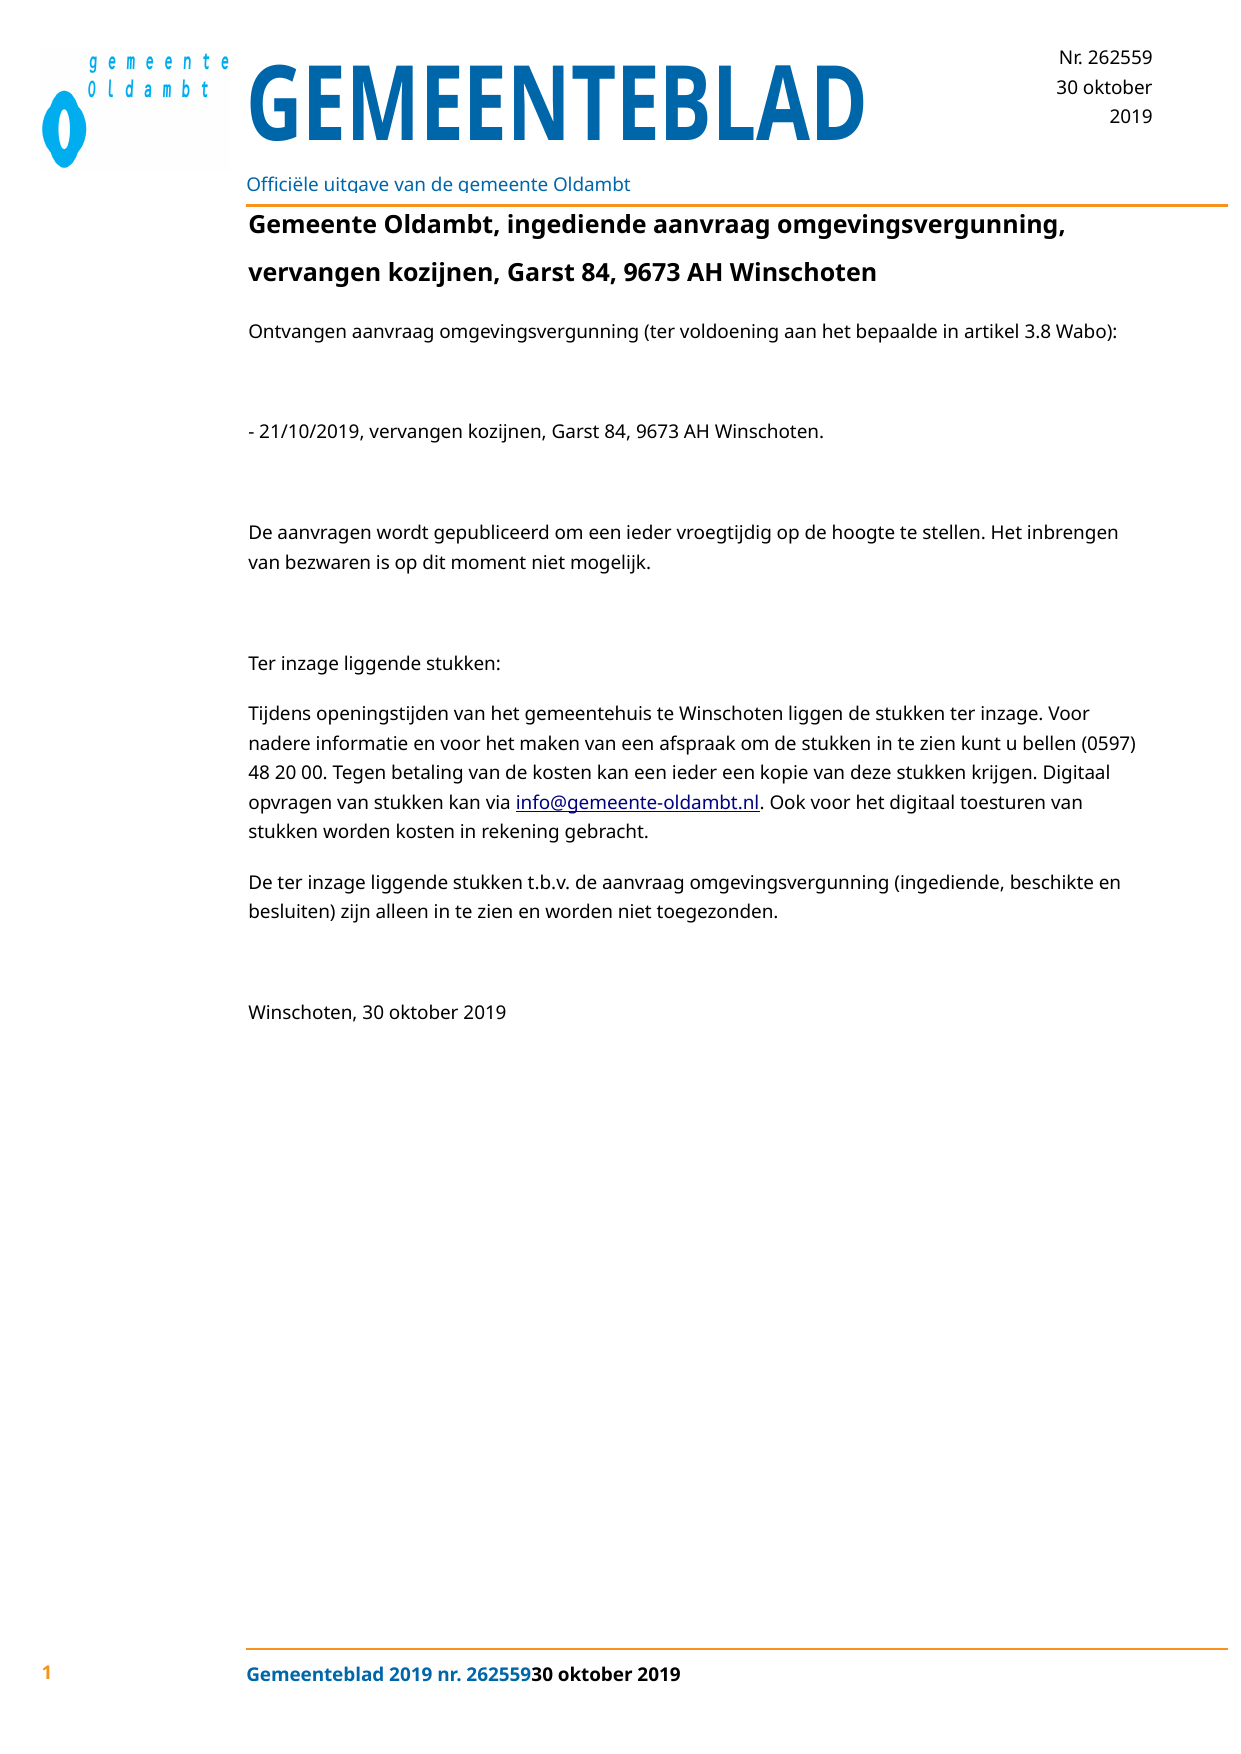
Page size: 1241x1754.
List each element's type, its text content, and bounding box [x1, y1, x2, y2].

text De aanvragen wordt gepubliceerd om een ieder vroegtijdig op de hoogte te stellen. Het inbrengen van bezwaren is op dit moment niet mogelijk. [248, 519, 1152, 575]
text Gemeente Oldambt, ingediende aanvraag omgevingsvergunning, vervangen kozijnen, Garst 84, 9673 AH Winschoten [248, 207, 1152, 288]
text Ter inzage liggende stukken: [248, 650, 1152, 676]
text Tijdens openingstijden van het gemeentehuis te Winschoten liggen de stukken ter inzage. Voor nadere informatie en voor het maken van een afspraak om de stukken in te zien kunt u bellen (0597) 48 20 00. Tegen betaling van de kosten kan een ieder een kopie van deze stukken krijgen. Digitaal opvragen van stukken kan via info@gemeente-oldambt.nl. Ook voor het digitaal toesturen van stukken worden kosten in rekening gebracht. [248, 700, 1152, 844]
text Winschoten, 30 oktober 2019 [248, 999, 1152, 1025]
text Ontvangen aanvraag omgevingsvergunning (ter voldoening aan het bepaalde in artikel 3.8 Wabo): [248, 318, 1152, 344]
text - 21/10/2019, vervangen kozijnen, Garst 84, 9673 AH Winschoten. [248, 419, 1152, 444]
picture [41, 47, 231, 172]
text De ter inzage liggende stukken t.b.v. de aanvraag omgevingsvergunning (ingediende, beschikte en besluiten) zijn alleen in te zien en worden niet toegezonden. [248, 869, 1152, 924]
